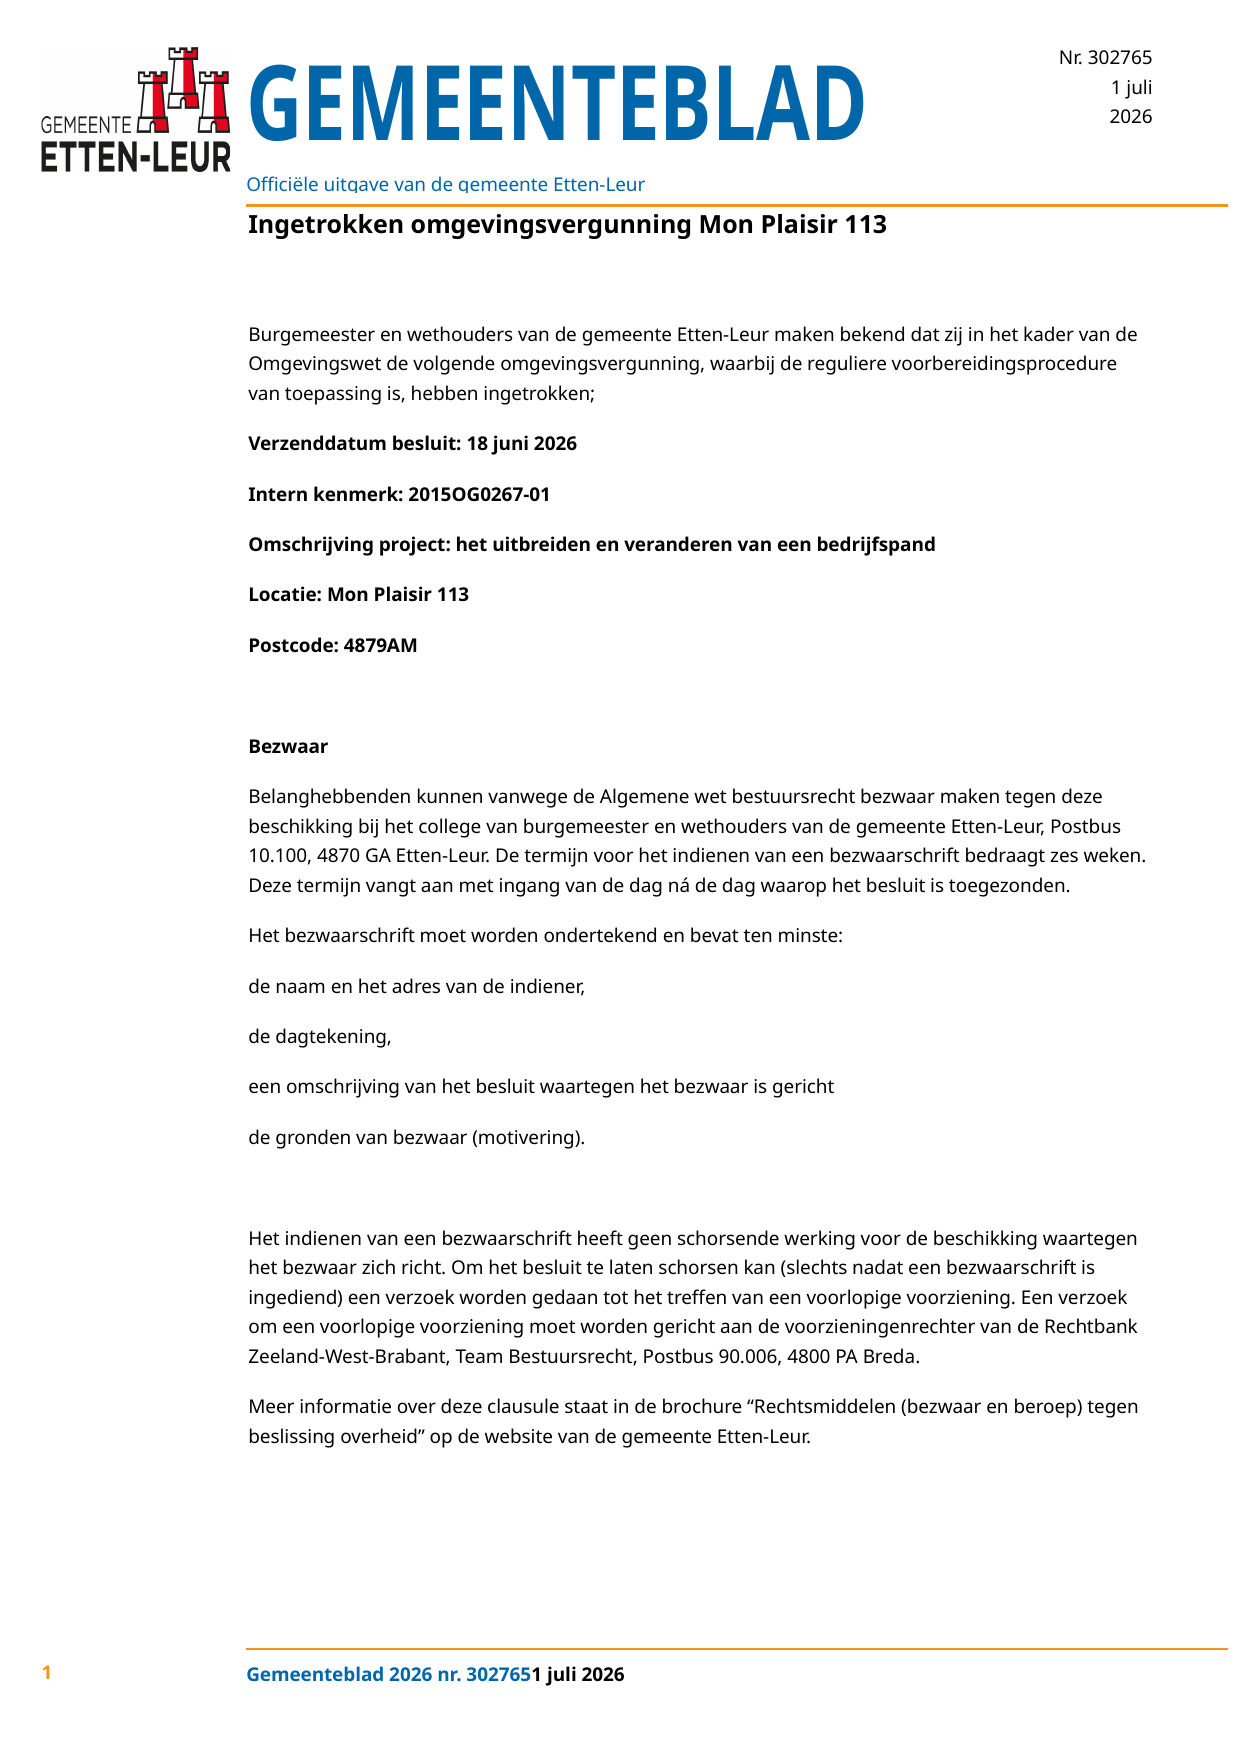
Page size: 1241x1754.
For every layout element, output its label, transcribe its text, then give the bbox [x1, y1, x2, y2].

text Meer informatie over deze clausule staat in de brochure “Rechtsmiddelen (bezwaar en beroep) tegen beslissing overheid” op de website van de gemeente Etten-Leur. [248, 1394, 1152, 1449]
text een omschrijving van het besluit waartegen het bezwaar is gericht [248, 1074, 1152, 1099]
text Omschrijving project: het uitbreiden en veranderen van een bedrijfspand [248, 531, 1152, 557]
text Burgemeester en wethouders van de gemeente Etten-Leur maken bekend dat zij in het kader van de Omgevingswet de volgende omgevingsvergunning, waarbij de reguliere voorbereidingsprocedure van toepassing is, hebben ingetrokken; [248, 321, 1152, 406]
text de dagtekening, [248, 1023, 1152, 1049]
picture [41, 47, 231, 172]
text Ingetrokken omgevingsvergunning Mon Plaisir 113 [248, 207, 1152, 241]
text Belanghebbenden kunnen vanwege de Algemene wet bestuursrecht bezwaar maken tegen deze beschikking bij het college van burgemeester en wethouders van de gemeente Etten-Leur, Postbus 10.100, 4870 GA Etten-Leur. De termijn voor het indienen van een bezwaarschrift bedraagt zes weken. Deze termijn vangt aan met ingang van de dag ná de dag waarop het besluit is toegezonden. [248, 783, 1152, 898]
text Postcode: 4879AM [248, 632, 1152, 658]
text de naam en het adres van de indiener, [248, 973, 1152, 998]
text de gronden van bezwaar (motivering). [248, 1124, 1152, 1150]
text Het indienen van een bezwaarschrift heeft geen schorsende werking voor de beschikking waartegen het bezwaar zich richt. Om het besluit te laten schorsen kan (slechts nadat een bezwaarschrift is ingediend) een verzoek worden gedaan tot het treffen van een voorlopige voorziening. Een verzoek om een voorlopige voorziening moet worden gericht aan de voorzieningenrechter van de Rechtbank Zeeland-West-Brabant, Team Bestuursrecht, Postbus 90.006, 4800 PA Breda. [248, 1225, 1152, 1369]
text Locatie: Mon Plaisir 113 [248, 582, 1152, 607]
text Intern kenmerk: 2015OG0267-01 [248, 481, 1152, 506]
text Verzenddatum besluit: 18 juni 2026 [248, 430, 1152, 456]
text Bezwaar [248, 733, 1152, 758]
text Het bezwaarschrift moet worden ondertekend en bevat ten minste: [248, 922, 1152, 948]
